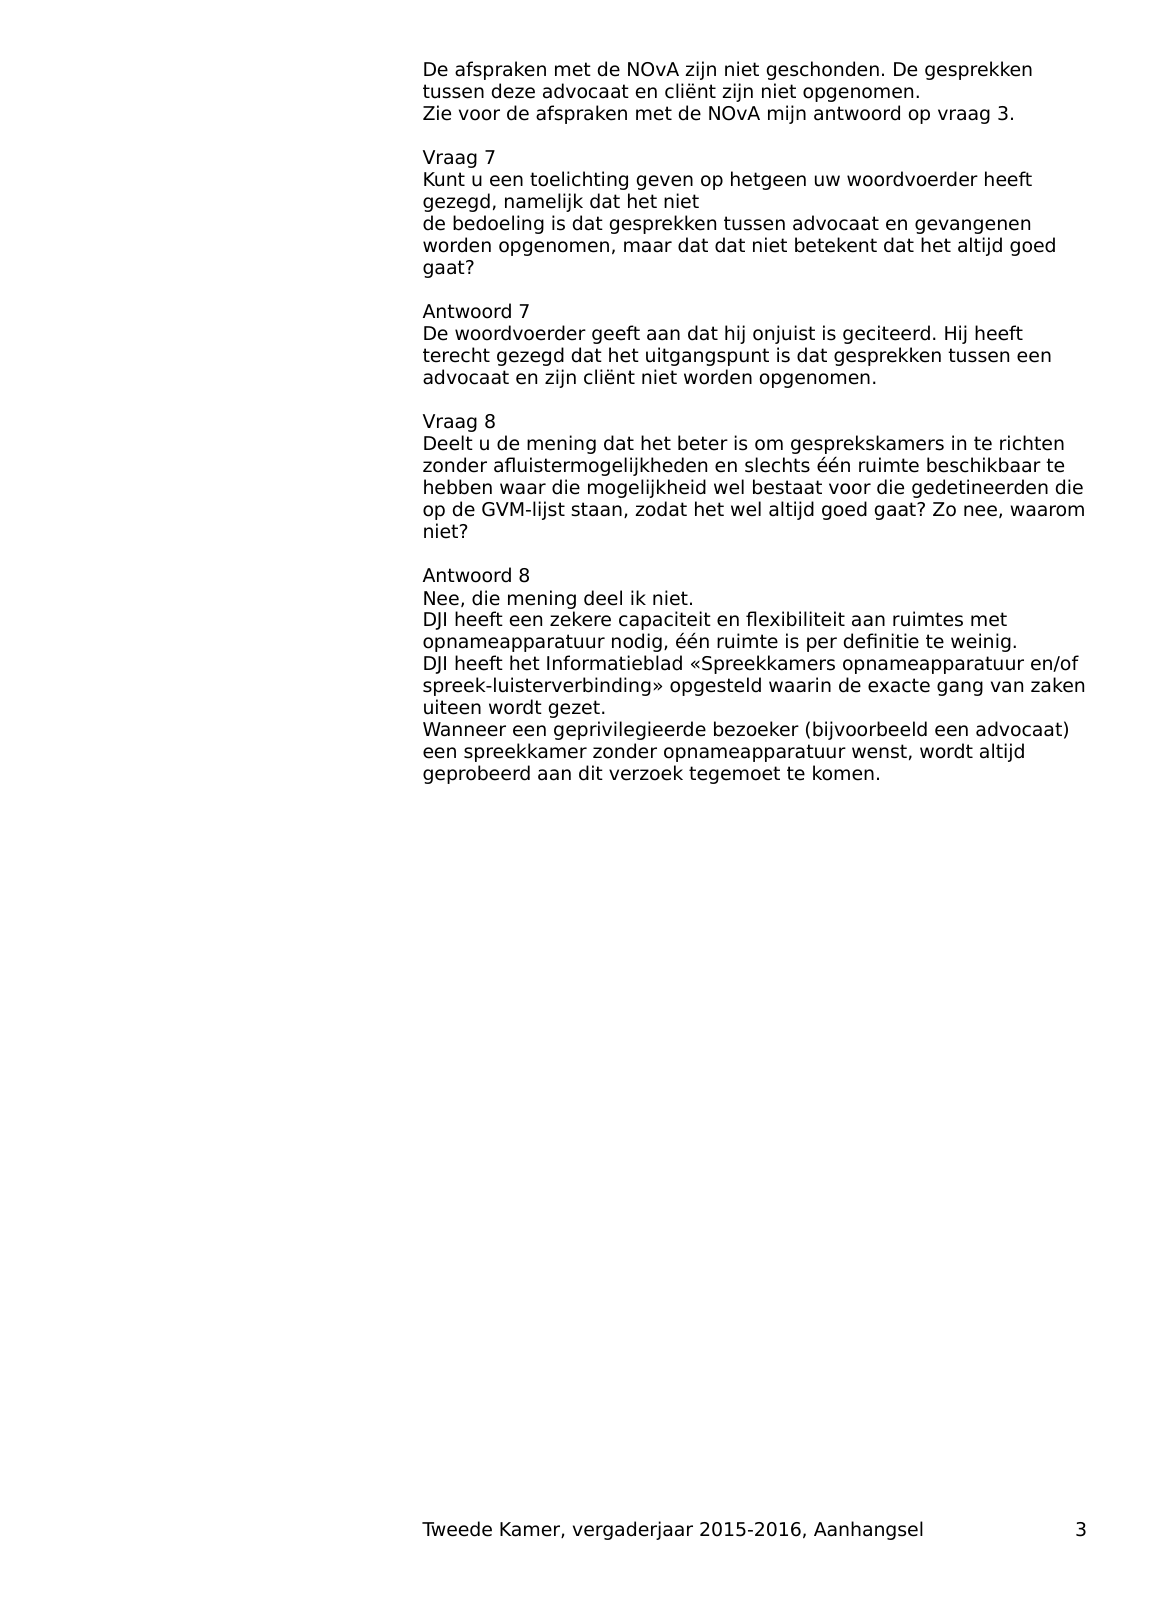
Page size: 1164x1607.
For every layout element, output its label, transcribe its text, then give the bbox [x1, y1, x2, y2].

text De afspraken met de NOvA zijn niet geschonden. De gesprekken tussen deze advocaat en cliënt zijn niet opgenomen. [422, 59, 1087, 103]
text Vraag 7 [422, 147, 1087, 169]
text DJI heeft een zekere capaciteit en flexibiliteit aan ruimtes met opnameapparatuur nodig, één ruimte is per definitie te weinig. [422, 609, 1087, 653]
text De woordvoerder geeft aan dat hij onjuist is geciteerd. Hij heeft terecht gezegd dat het uitgangspunt is dat gesprekken tussen een advocaat en zijn cliënt niet worden opgenomen. [422, 323, 1087, 389]
text Nee, die mening deel ik niet. [422, 587, 1087, 609]
text Vraag 8 [422, 411, 1087, 433]
text Wanneer een geprivilegieerde bezoeker (bijvoorbeeld een advocaat) een spreekkamer zonder opnameapparatuur wenst, wordt altijd geprobeerd aan dit verzoek tegemoet te komen. [422, 719, 1087, 785]
text DJI heeft het Informatieblad «Spreekkamers opnameapparatuur en/of spreek-luisterverbinding» opgesteld waarin de exacte gang van zaken uiteen wordt gezet. [422, 653, 1087, 719]
text Deelt u de mening dat het beter is om gesprekskamers in te richten zonder afluistermogelijkheden en slechts één ruimte beschikbaar te hebben waar die mogelijkheid wel bestaat voor die gedetineerden die op de GVM-lijst staan, zodat het wel altijd goed gaat? Zo nee, waarom niet? [422, 433, 1087, 543]
text Zie voor de afspraken met de NOvA mijn antwoord op vraag 3. [422, 103, 1087, 125]
text Kunt u een toelichting geven op hetgeen uw woordvoerder heeft gezegd, namelijk dat het niet [422, 169, 1087, 213]
text de bedoeling is dat gesprekken tussen advocaat en gevangenen worden opgenomen, maar dat dat niet betekent dat het altijd goed gaat? [422, 213, 1087, 279]
text Antwoord 7 [422, 301, 1087, 323]
text Antwoord 8 [422, 565, 1087, 587]
